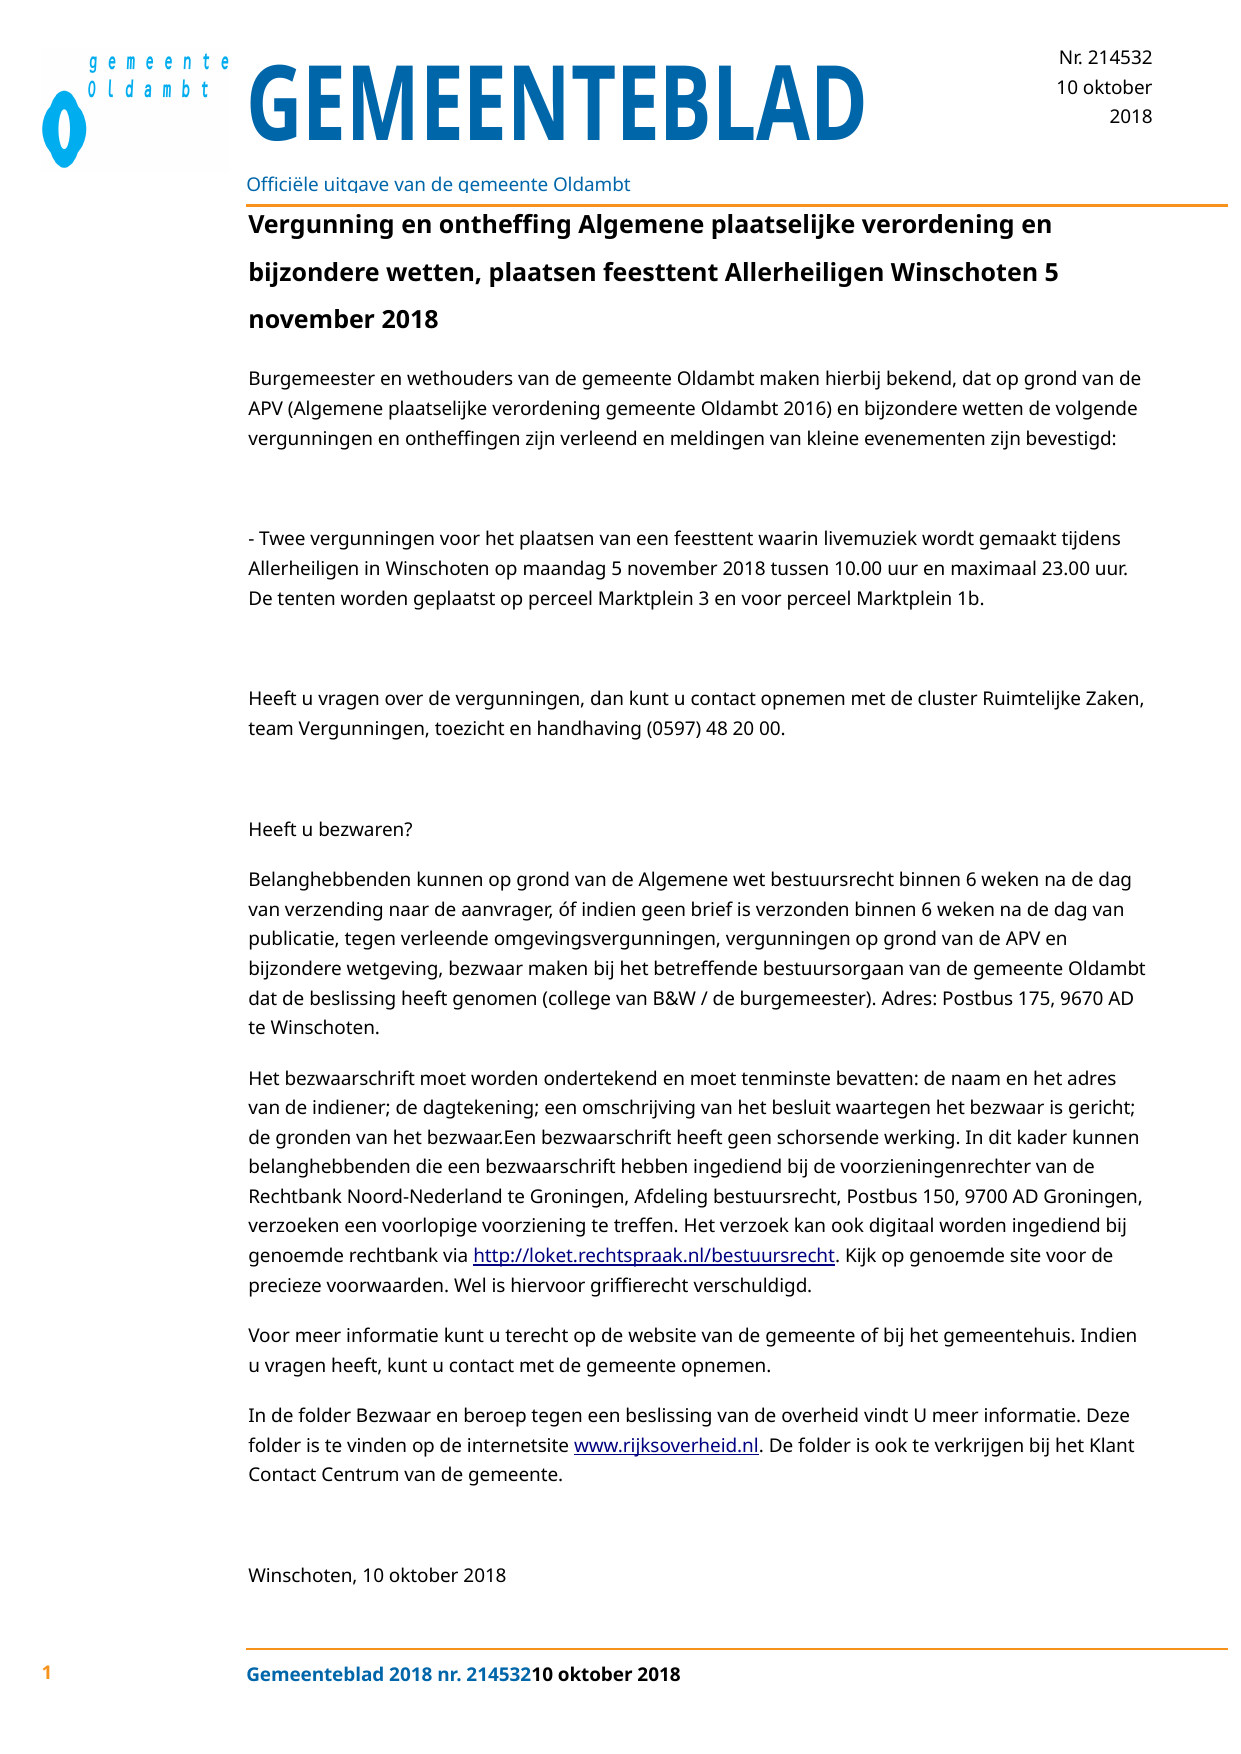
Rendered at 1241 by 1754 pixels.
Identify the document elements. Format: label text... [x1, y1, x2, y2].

text Vergunning en ontheffing Algemene plaatselijke verordening en bijzondere wetten, plaatsen feesttent Allerheiligen Winschoten 5 november 2018 [248, 207, 1152, 336]
text Het bezwaarschrift moet worden ondertekend en moet tenminste bevatten: de naam en het adres van de indiener; de dagtekening; een omschrijving van het besluit waartegen het bezwaar is gericht; de gronden van het bezwaar.Een bezwaarschrift heeft geen schorsende werking. In dit kader kunnen belanghebbenden die een bezwaarschrift hebben ingediend bij de voorzieningenrechter van de Rechtbank Noord-Nederland te Groningen, Afdeling bestuursrecht, Postbus 150, 9700 AD Groningen, verzoeken een voorlopige voorziening te treffen. Het verzoek kan ook digitaal worden ingediend bij genoemde rechtbank via http://loket.rechtspraak.nl/bestuursrecht. Kijk op genoemde site voor de precieze voorwaarden. Wel is hiervoor griffierecht verschuldigd. [248, 1065, 1152, 1297]
text Belanghebbenden kunnen op grond van de Algemene wet bestuursrecht binnen 6 weken na de dag van verzending naar de aanvrager, óf indien geen brief is verzonden binnen 6 weken na de dag van publicatie, tegen verleende omgevingsvergunningen, vergunningen op grond van de APV en bijzondere wetgeving, bezwaar maken bij het betreffende bestuursorgaan van de gemeente Oldambt dat de beslissing heeft genomen (college van B&W / de burgemeester). Adres: Postbus 175, 9670 AD te Winschoten. [248, 866, 1152, 1040]
text Burgemeester en wethouders van de gemeente Oldambt maken hierbij bekend, dat op grond van de APV (Algemene plaatselijke verordening gemeente Oldambt 2016) en bijzondere wetten de volgende vergunningen en ontheffingen zijn verleend en meldingen van kleine evenementen zijn bevestigd: [248, 366, 1152, 450]
text Heeft u vragen over de vergunningen, dan kunt u contact opnemen met de cluster Ruimtelijke Zaken, team Vergunningen, toezicht en handhaving (0597) 48 20 00. [248, 686, 1152, 741]
picture [41, 47, 231, 172]
text In de folder Bezwaar en beroep tegen een beslissing van de overheid vindt U meer informatie. Deze folder is te vinden op de internetsite www.rijksoverheid.nl. De folder is ook te verkrijgen bij het Klant Contact Centrum van de gemeente. [248, 1402, 1152, 1487]
text - Twee vergunningen voor het plaatsen van een feesttent waarin livemuziek wordt gemaakt tijdens Allerheiligen in Winschoten op maandag 5 november 2018 tussen 10.00 uur en maximaal 23.00 uur. De tenten worden geplaatst op perceel Marktplein 3 en voor perceel Marktplein 1b. [248, 526, 1152, 610]
text Heeft u bezwaren? [248, 816, 1152, 842]
text Voor meer informatie kunt u terecht op de website van de gemeente of bij het gemeentehuis. Indien u vragen heeft, kunt u contact met de gemeente opnemen. [248, 1322, 1152, 1377]
text Winschoten, 10 oktober 2018 [248, 1562, 1152, 1588]
